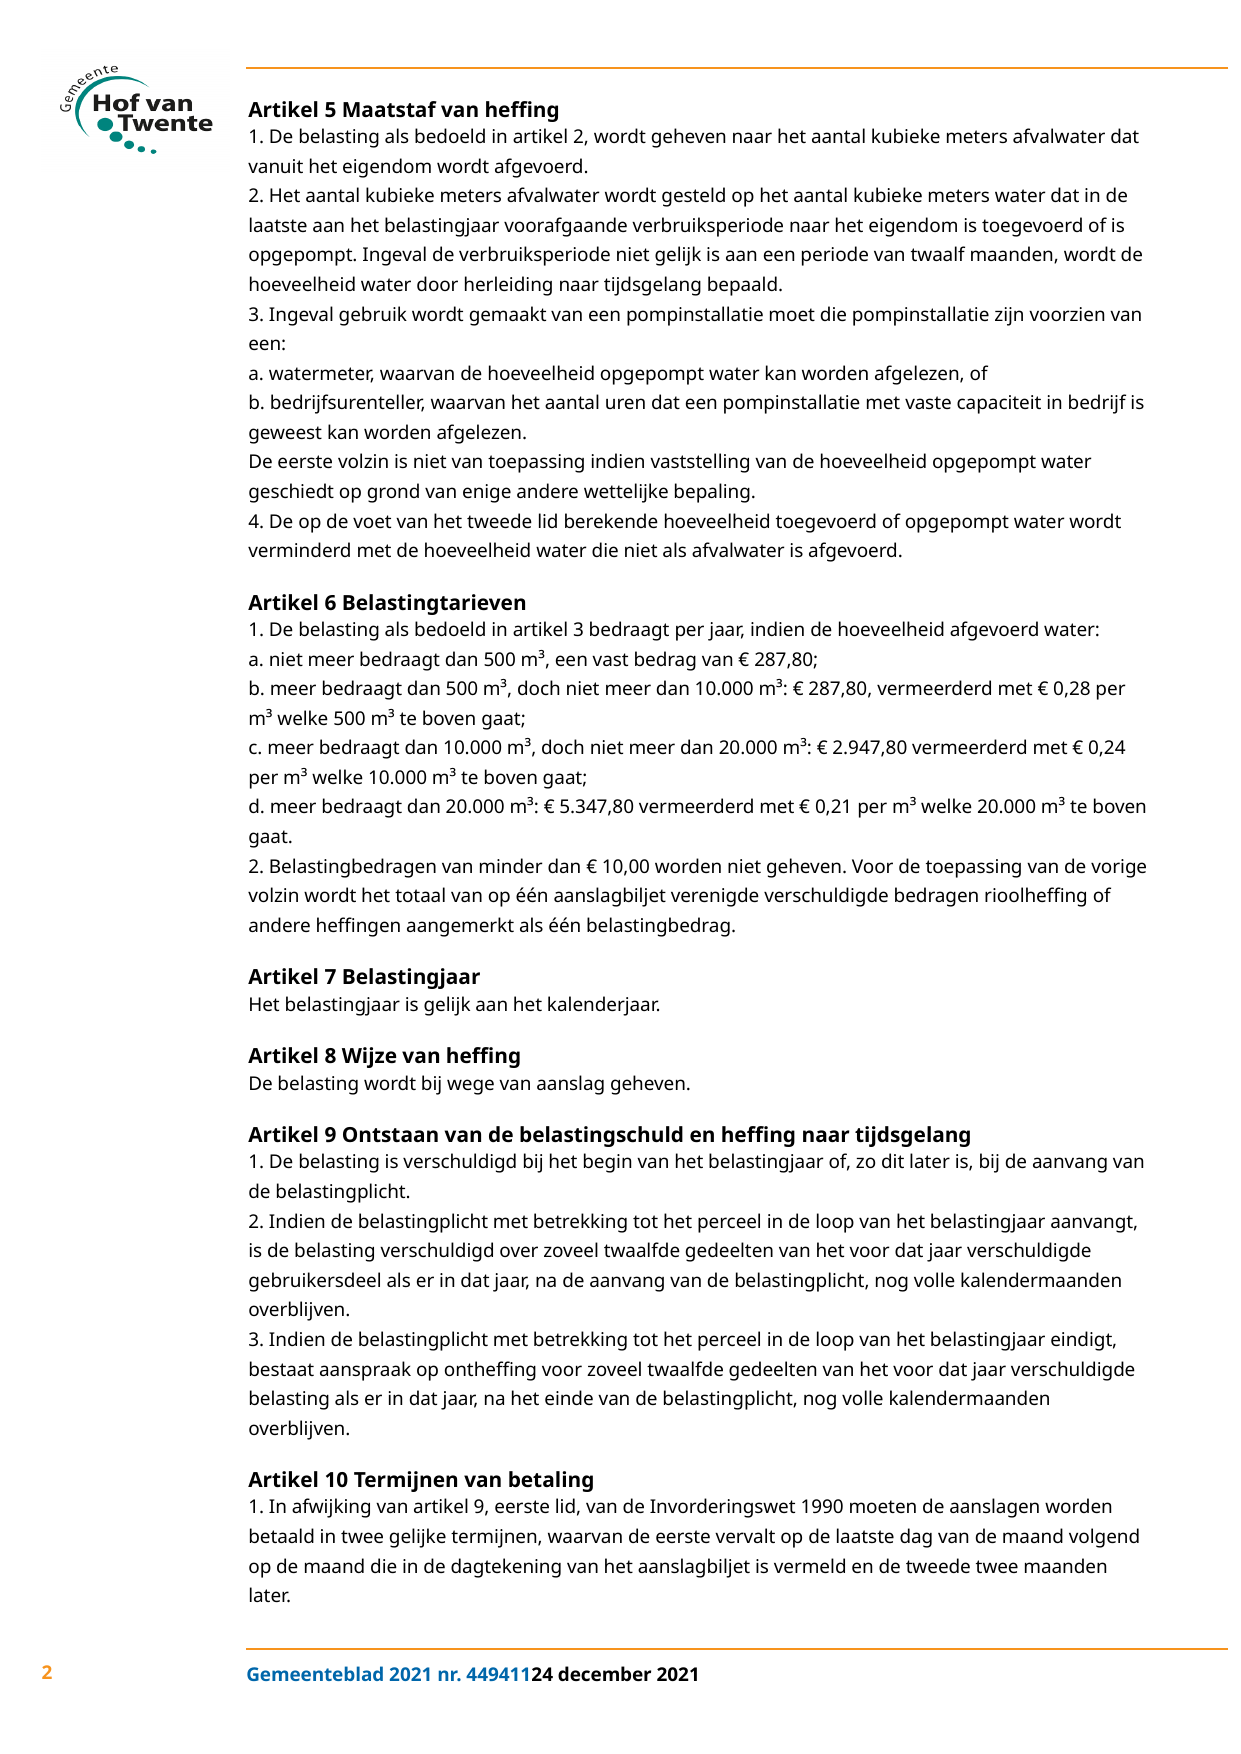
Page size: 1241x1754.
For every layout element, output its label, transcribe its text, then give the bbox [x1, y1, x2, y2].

text 1. De belasting als bedoeld in artikel 2, wordt geheven naar het aantal kubieke meters afvalwater dat vanuit het eigendom wordt afgevoerd. [248, 123, 1152, 178]
text Artikel 9 Ontstaan van de belastingschuld en heffing naar tijdsgelang [248, 1120, 1152, 1149]
text 3. Indien de belastingplicht met betrekking tot het perceel in de loop van het belastingjaar eindigt, bestaat aanspraak op ontheffing voor zoveel twaalfde gedeelten van het voor dat jaar verschuldigde belasting als er in dat jaar, na het einde van de belastingplicht, nog volle kalendermaanden overblijven. [248, 1326, 1152, 1441]
text Artikel 5 Maatstaf van heffing [248, 95, 1152, 123]
text Artikel 7 Belastingjaar [248, 962, 1152, 991]
text De eerste volzin is niet van toepassing indien vaststelling van de hoeveelheid opgepompt water geschiedt op grond van enige andere wettelijke bepaling. [248, 449, 1152, 504]
text 1. De belasting is verschuldigd bij het begin van het belastingjaar of, zo dit later is, bij de aanvang van de belastingplicht. [248, 1149, 1152, 1204]
text a. niet meer bedraagt dan 500 m³, een vast bedrag van € 287,80; [248, 646, 1152, 672]
text 1. De belasting als bedoeld in artikel 3 bedraagt per jaar, indien de hoeveelheid afgevoerd water: [248, 616, 1152, 642]
text 1. In afwijking van artikel 9, eerste lid, van de Invorderingswet 1990 moeten de aanslagen worden betaald in twee gelijke termijnen, waarvan de eerste vervalt op de laatste dag van de maand volgend op de maand die in de dagtekening van het aanslagbiljet is vermeld en de tweede twee maanden later. [248, 1494, 1152, 1608]
text Artikel 8 Wijze van heffing [248, 1041, 1152, 1070]
text 4. De op de voet van het tweede lid berekende hoeveelheid toegevoerd of opgepompt water wordt verminderd met de hoeveelheid water die niet als afvalwater is afgevoerd. [248, 508, 1152, 563]
text Het belastingjaar is gelijk aan het kalenderjaar. [248, 991, 1152, 1017]
text c. meer bedraagt dan 10.000 m³, doch niet meer dan 20.000 m³: € 2.947,80 vermeerderd met € 0,24 per m³ welke 10.000 m³ te boven gaat; [248, 734, 1152, 790]
text Artikel 10 Termijnen van betaling [248, 1465, 1152, 1494]
picture [41, 47, 231, 172]
text 2. Indien de belastingplicht met betrekking tot het perceel in de loop van het belastingjaar aanvangt, is de belasting verschuldigd over zoveel twaalfde gedeelten van het voor dat jaar verschuldigde gebruikersdeel als er in dat jaar, na de aanvang van de belastingplicht, nog volle kalendermaanden overblijven. [248, 1208, 1152, 1322]
text 3. Ingeval gebruik wordt gemaakt van een pompinstallatie moet die pompinstallatie zijn voorzien van een: [248, 301, 1152, 356]
text d. meer bedraagt dan 20.000 m³: € 5.347,80 vermeerderd met € 0,21 per m³ welke 20.000 m³ te boven gaat. [248, 794, 1152, 849]
text 2. Het aantal kubieke meters afvalwater wordt gesteld op het aantal kubieke meters water dat in de laatste aan het belastingjaar voorafgaande verbruiksperiode naar het eigendom is toegevoerd of is opgepompt. Ingeval de verbruiksperiode niet gelijk is aan een periode van twaalf maanden, wordt de hoeveelheid water door herleiding naar tijdsgelang bepaald. [248, 182, 1152, 297]
text 2. Belastingbedragen van minder dan € 10,00 worden niet geheven. Voor de toepassing van de vorige volzin wordt het totaal van op één aanslagbiljet verenigde verschuldigde bedragen rioolheffing of andere heffingen aangemerkt als één belastingbedrag. [248, 853, 1152, 938]
text Artikel 6 Belastingtarieven [248, 588, 1152, 616]
text b. bedrijfsurenteller, waarvan het aantal uren dat een pompinstallatie met vaste capaciteit in bedrijf is geweest kan worden afgelezen. [248, 389, 1152, 445]
text a. watermeter, waarvan de hoeveelheid opgepompt water kan worden afgelezen, of [248, 360, 1152, 386]
text De belasting wordt bij wege van aanslag geheven. [248, 1070, 1152, 1096]
text b. meer bedraagt dan 500 m³, doch niet meer dan 10.000 m³: € 287,80, vermeerderd met € 0,28 per m³ welke 500 m³ te boven gaat; [248, 675, 1152, 731]
